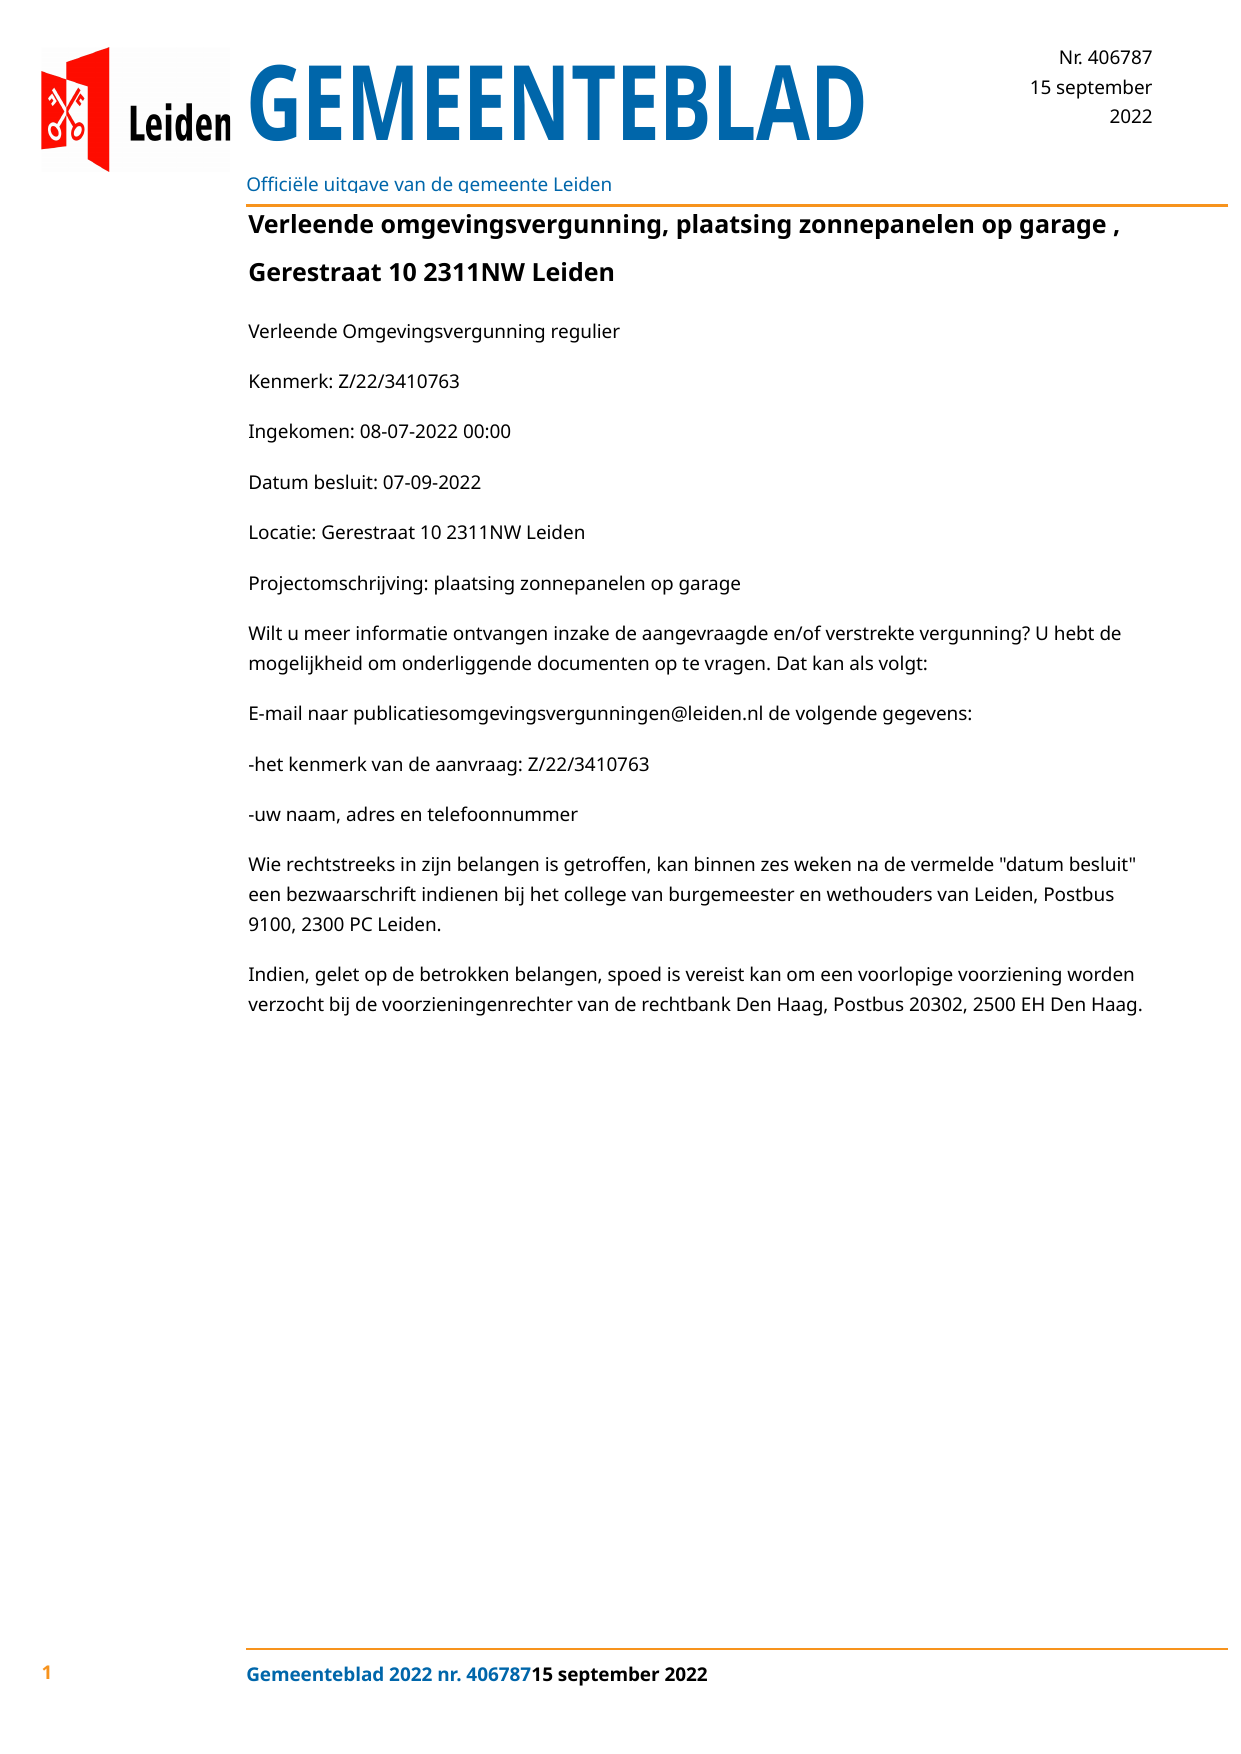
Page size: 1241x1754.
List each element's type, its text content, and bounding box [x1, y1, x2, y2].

text Datum besluit: 07-09-2022 [248, 469, 1152, 495]
text Verleende Omgevingsvergunning regulier [248, 318, 1152, 344]
text Locatie: Gerestraat 10 2311NW Leiden [248, 519, 1152, 545]
text -het kenmerk van de aanvraag: Z/22/3410763 [248, 751, 1152, 777]
text Ingekomen: 08-07-2022 00:00 [248, 419, 1152, 444]
text Wie rechtstreeks in zijn belangen is getroffen, kan binnen zes weken na de vermelde "datum besluit" een bezwaarschrift indienen bij het college van burgemeester en wethouders van Leiden, Postbus 9100, 2300 PC Leiden. [248, 852, 1152, 937]
text E-mail naar publicatiesomgevingsvergunningen@leiden.nl de volgende gegevens: [248, 700, 1152, 726]
picture [41, 47, 231, 172]
text Indien, gelet op de betrokken belangen, spoed is vereist kan om een voorlopige voorziening worden verzocht bij de voorzieningenrechter van de rechtbank Den Haag, Postbus 20302, 2500 EH Den Haag. [248, 961, 1152, 1017]
text Verleende omgevingsvergunning, plaatsing zonnepanelen op garage , Gerestraat 10 2311NW Leiden [248, 207, 1152, 288]
text Wilt u meer informatie ontvangen inzake de aangevraagde en/of verstrekte vergunning? U hebt de mogelijkheid om onderliggende documenten op te vragen. Dat kan als volgt: [248, 620, 1152, 676]
text Kenmerk: Z/22/3410763 [248, 368, 1152, 394]
text -uw naam, adres en telefoonnummer [248, 801, 1152, 827]
text Projectomschrijving: plaatsing zonnepanelen op garage [248, 570, 1152, 596]
